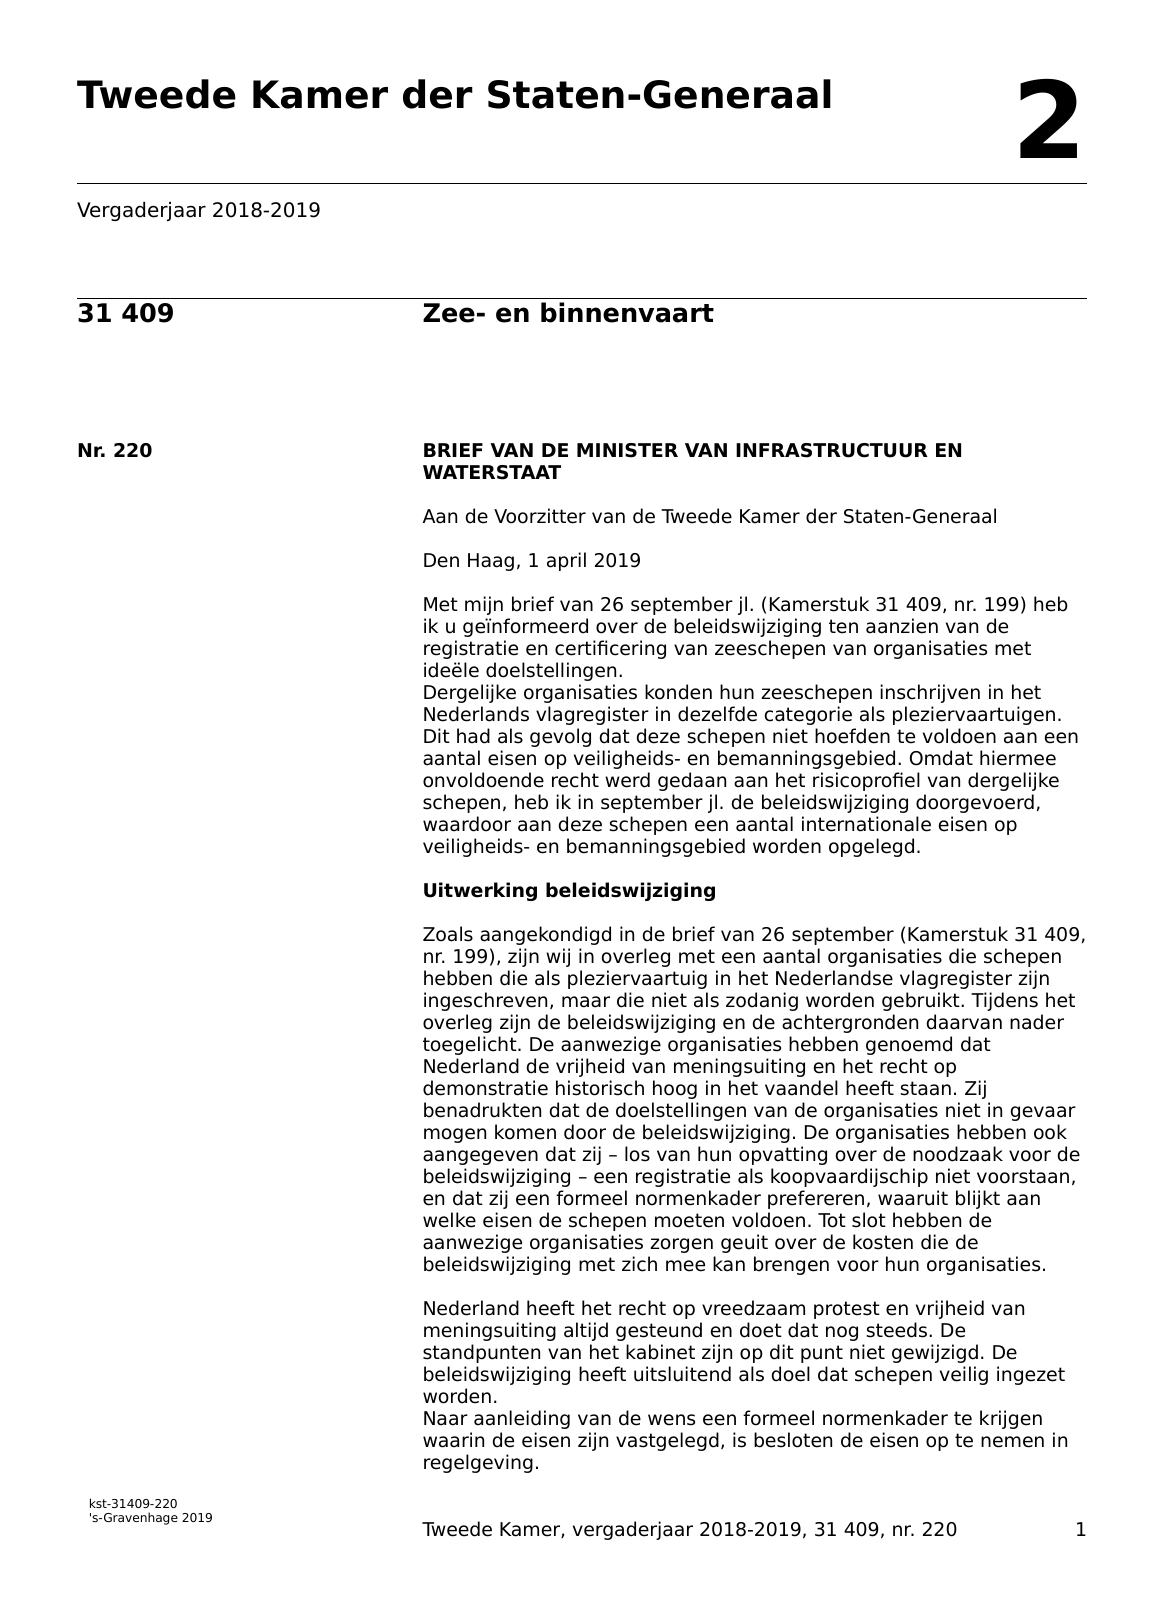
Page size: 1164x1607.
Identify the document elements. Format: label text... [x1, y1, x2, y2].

subtitle Nr. 220 BRIEF VAN DE MINISTER VAN INFRASTRUCTUUR EN WATERSTAAT [77, 440, 1087, 484]
text Met mijn brief van 26 september jl. (Kamerstuk 31 409, nr. 199) heb ik u geïnformeerd over de beleidswijziging ten aanzien van de registratie en certificering van zeeschepen van organisaties met ideële doelstellingen. [422, 594, 1087, 682]
text 's-Gravenhage 2019 [88, 1511, 323, 1525]
table_header Tweede Kamer der Staten-Generaal [77, 59, 886, 183]
text kst-31409-220 [88, 1497, 323, 1511]
text Den Haag, 1 april 2019 [422, 550, 1087, 572]
subtitle 31 409 Zee- en binnenvaart [77, 299, 1087, 329]
table_header 2 [886, 59, 1087, 183]
text Aan de Voorzitter van de Tweede Kamer der Staten-Generaal [422, 506, 1087, 528]
text Nederland heeft het recht op vreedzaam protest en vrijheid van meningsuiting altijd gesteund en doet dat nog steeds. De standpunten van het kabinet zijn op dit punt niet gewijzigd. De beleidswijziging heeft uitsluitend als doel dat schepen veilig ingezet worden. [422, 1298, 1087, 1408]
subtitle Uitwerking beleidswijziging [422, 880, 1087, 902]
text Naar aanleiding van de wens een formeel normenkader te krijgen waarin de eisen zijn vastgelegd, is besloten de eisen op te nemen in regelgeving. [422, 1408, 1087, 1474]
text Zoals aangekondigd in de brief van 26 september (Kamerstuk 31 409, nr. 199), zijn wij in overleg met een aantal organisaties die schepen hebben die als pleziervaartuig in het Nederlandse vlagregister zijn ingeschreven, maar die niet als zodanig worden gebruikt. Tijdens het overleg zijn de beleidswijziging en de achtergronden daarvan nader toegelicht. De aanwezige organisaties hebben genoemd dat Nederland de vrijheid van meningsuiting en het recht op demonstratie historisch hoog in het vaandel heeft staan. Zij benadrukten dat de doelstellingen van de organisaties niet in gevaar mogen komen door de beleidswijziging. De organisaties hebben ook aangegeven dat zij – los van hun opvatting over de noodzaak voor de beleidswijziging – een registratie als koopvaardijschip niet voorstaan, en dat zij een formeel normenkader prefereren, waaruit blijkt aan welke eisen de schepen moeten voldoen. Tot slot hebben de aanwezige organisaties zorgen geuit over de kosten die de beleidswijziging met zich mee kan brengen voor hun organisaties. [422, 924, 1087, 1276]
text Dergelijke organisaties konden hun zeeschepen inschrijven in het Nederlands vlagregister in dezelfde categorie als pleziervaartuigen. Dit had als gevolg dat deze schepen niet hoefden te voldoen aan een aantal eisen op veiligheids- en bemanningsgebied. Omdat hiermee onvoldoende recht werd gedaan aan het risicoprofiel van dergelijke schepen, heb ik in september jl. de beleidswijziging doorgevoerd, waardoor aan deze schepen een aantal internationale eisen op veiligheids- en bemanningsgebied worden opgelegd. [422, 682, 1087, 858]
table_cell Vergaderjaar 2018-2019 [77, 184, 1087, 298]
